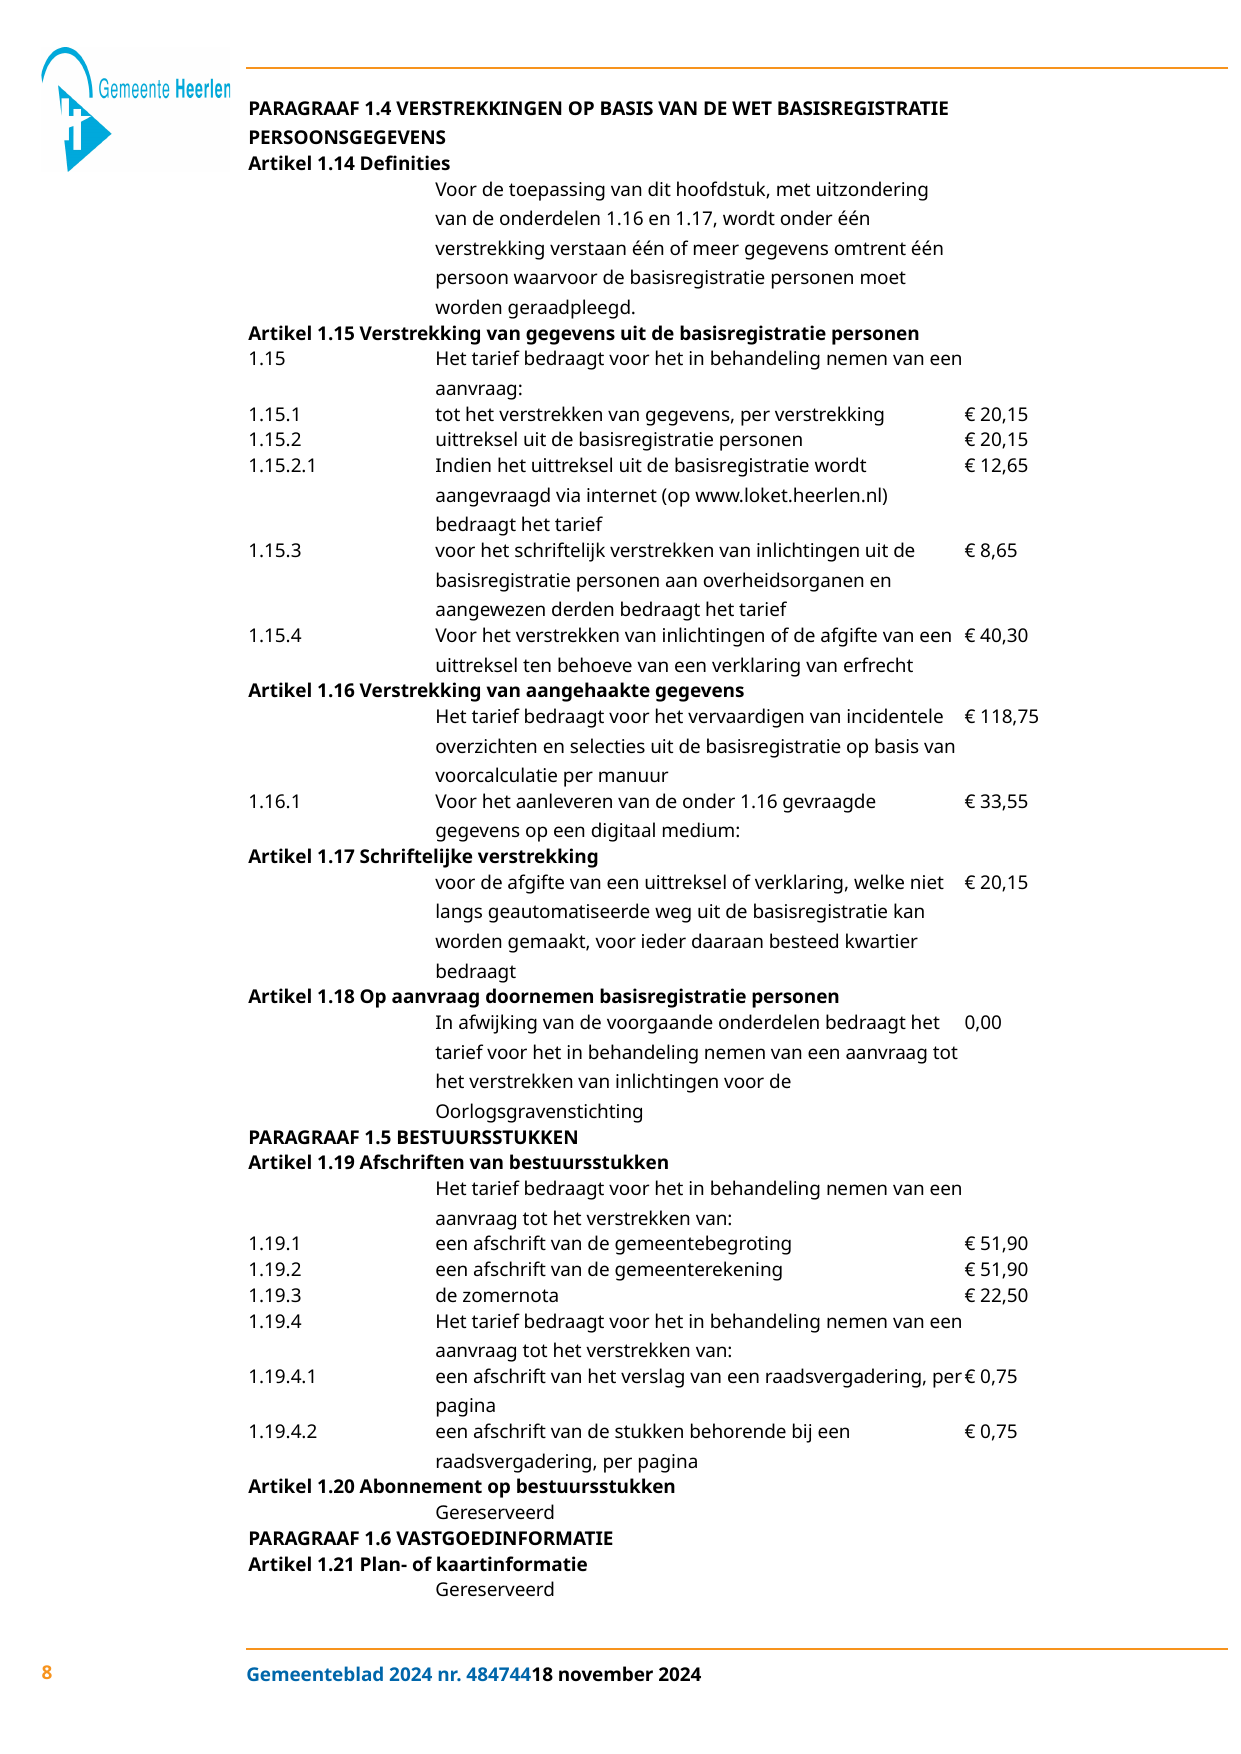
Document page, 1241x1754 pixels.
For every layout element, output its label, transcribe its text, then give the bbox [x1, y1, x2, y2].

table_cell [248, 1577, 435, 1602]
table_cell PARAGRAAF 1.4 VERSTREKKINGEN OP BASIS VAN DE WET BASISREGISTRATIE PERSOONSGEGEVENS [248, 95, 1152, 150]
table_cell € 40,30 [964, 622, 1152, 677]
table_cell Het tarief bedraagt voor het in behandeling nemen van een aanvraag tot het verstrekken van: [435, 1308, 964, 1363]
table_cell [964, 176, 1152, 320]
table_cell Artikel 1.17 Schriftelijke verstrekking [248, 844, 1152, 869]
table_cell voor de afgifte van een uittreksel of verklaring, welke niet langs geautomatiseerde weg uit de basisregistratie kan worden gemaakt, voor ieder daaraan besteed kwartier bedraagt [435, 869, 964, 984]
table_cell Gereserveerd [435, 1500, 964, 1525]
table_cell Gereserveerd [435, 1577, 964, 1602]
table_cell Voor het verstrekken van inlichtingen of de afgifte van een uittreksel ten behoeve van een verklaring van erfrecht [435, 622, 964, 677]
table_cell [964, 1577, 1152, 1602]
table_cell Indien het uittreksel uit de basisregistratie wordt aangevraagd via internet (op www.loket.heerlen.nl) bedraagt het tarief [435, 453, 964, 537]
table_cell € 20,15 [964, 401, 1152, 427]
table_cell Artikel 1.18 Op aanvraag doornemen basisregistratie personen [248, 984, 1152, 1009]
table_cell 1.15.1 [248, 401, 435, 427]
table_cell € 0,75 [964, 1363, 1152, 1418]
table_cell Artikel 1.14 Definities [248, 150, 1152, 176]
table_cell een afschrift van de gemeentebegroting [435, 1231, 964, 1256]
table_cell de zomernota [435, 1282, 964, 1308]
table_cell PARAGRAAF 1.6 VASTGOEDINFORMATIE [248, 1525, 1152, 1551]
table_cell [248, 176, 435, 320]
table_cell Artikel 1.19 Afschriften van bestuursstukken [248, 1150, 1152, 1175]
table_cell 1.19.2 [248, 1256, 435, 1282]
table_cell Het tarief bedraagt voor het in behandeling nemen van een aanvraag tot het verstrekken van: [435, 1175, 964, 1231]
table_cell 1.15.4 [248, 622, 435, 677]
table_cell 1.15 [248, 346, 435, 401]
table_cell [964, 1500, 1152, 1525]
table_cell [248, 703, 435, 788]
table_cell tot het verstrekken van gegevens, per verstrekking [435, 401, 964, 427]
table_cell Artikel 1.21 Plan- of kaartinformatie [248, 1551, 1152, 1577]
table_cell een afschrift van het verslag van een raadsvergadering, per pagina [435, 1363, 964, 1418]
table_cell [248, 869, 435, 984]
table_cell een afschrift van de stukken behorende bij een raadsvergadering, per pagina [435, 1419, 964, 1474]
table_cell € 20,15 [964, 427, 1152, 452]
table_cell [964, 1308, 1152, 1363]
table_cell Voor de toepassing van dit hoofdstuk, met uitzondering van de onderdelen 1.16 en 1.17, wordt onder één verstrekking verstaan één of meer gegevens omtrent één persoon waarvoor de basisregistratie personen moet worden geraadpleegd. [435, 176, 964, 320]
table_cell PARAGRAAF 1.5 BESTUURSSTUKKEN [248, 1124, 1152, 1149]
table_cell Artikel 1.20 Abonnement op bestuursstukken [248, 1474, 1152, 1499]
table_cell [964, 1175, 1152, 1231]
picture [41, 47, 231, 172]
table_cell [248, 1009, 435, 1124]
table_cell Het tarief bedraagt voor het in behandeling nemen van een aanvraag: [435, 346, 964, 401]
table_cell Voor het aanleveren van de onder 1.16 gevraagde gegevens op een digitaal medium: [435, 788, 964, 843]
table_cell een afschrift van de gemeenterekening [435, 1256, 964, 1282]
table_cell 1.15.3 [248, 537, 435, 622]
table_cell 1.19.4.2 [248, 1419, 435, 1474]
table_cell € 33,55 [964, 788, 1152, 843]
table_cell € 12,65 [964, 453, 1152, 537]
table_cell voor het schriftelijk verstrekken van inlichtingen uit de basisregistratie personen aan overheidsorganen en aangewezen derden bedraagt het tarief [435, 537, 964, 622]
table_cell € 20,15 [964, 869, 1152, 984]
table_cell Artikel 1.16 Verstrekking van aangehaakte gegevens [248, 678, 1152, 703]
table_cell Het tarief bedraagt voor het vervaardigen van incidentele overzichten en selecties uit de basisregistratie op basis van voorcalculatie per manuur [435, 703, 964, 788]
table_cell Artikel 1.15 Verstrekking van gegevens uit de basisregistratie personen [248, 320, 1152, 346]
table_cell uittreksel uit de basisregistratie personen [435, 427, 964, 452]
table_cell [248, 1175, 435, 1231]
table_cell € 118,75 [964, 703, 1152, 788]
table_cell 0,00 [964, 1009, 1152, 1124]
table_cell 1.19.4.1 [248, 1363, 435, 1418]
table_cell In afwijking van de voorgaande onderdelen bedraagt het tarief voor het in behandeling nemen van een aanvraag tot het verstrekken van inlichtingen voor de Oorlogsgravenstichting [435, 1009, 964, 1124]
table_cell € 22,50 [964, 1282, 1152, 1308]
table_cell € 51,90 [964, 1256, 1152, 1282]
table_cell [248, 1500, 435, 1525]
table_cell € 0,75 [964, 1419, 1152, 1474]
table_cell 1.19.4 [248, 1308, 435, 1363]
table_cell € 8,65 [964, 537, 1152, 622]
table_cell [964, 346, 1152, 401]
table_cell 1.19.1 [248, 1231, 435, 1256]
picture [41, 47, 59, 70]
table_cell 1.15.2.1 [248, 453, 435, 537]
table_cell € 51,90 [964, 1231, 1152, 1256]
table_cell 1.16.1 [248, 788, 435, 843]
table_cell 1.19.3 [248, 1282, 435, 1308]
table_cell 1.15.2 [248, 427, 435, 452]
